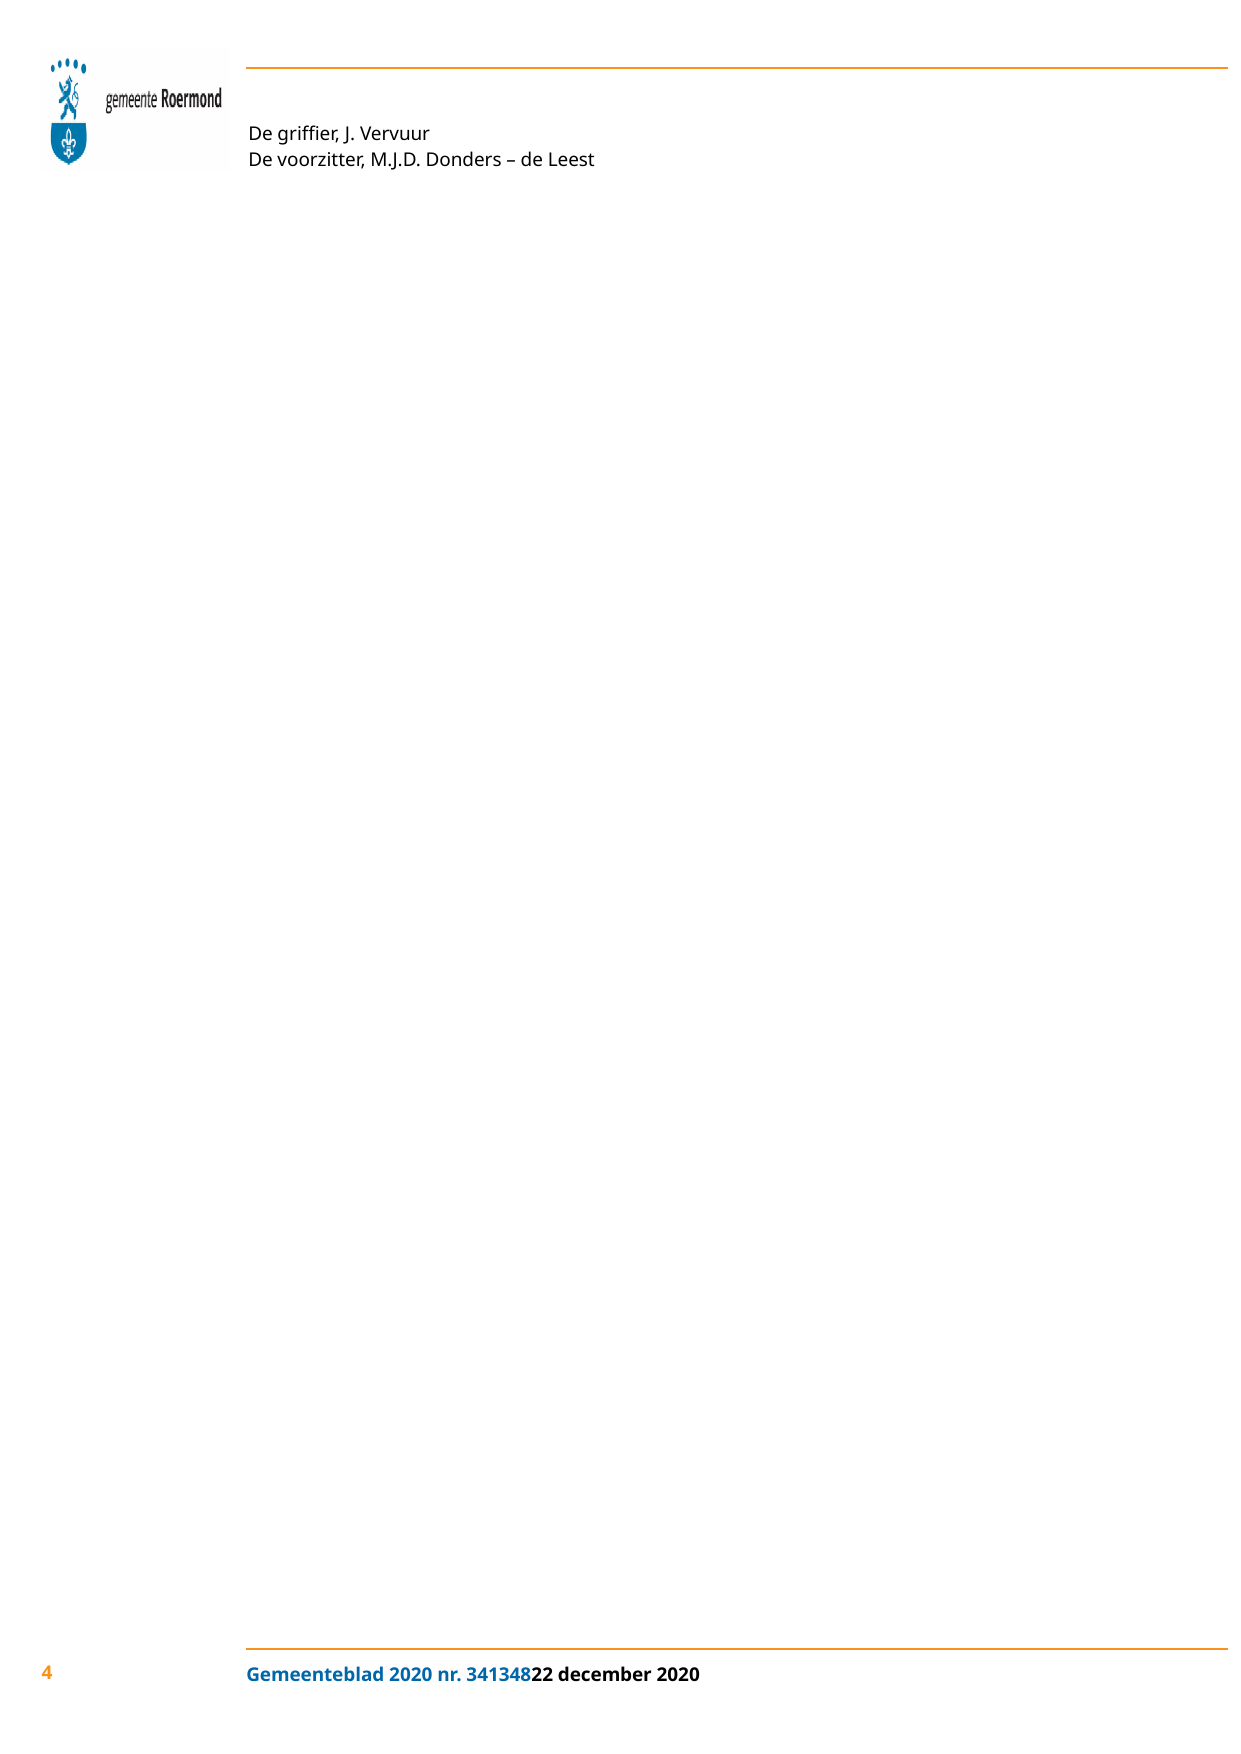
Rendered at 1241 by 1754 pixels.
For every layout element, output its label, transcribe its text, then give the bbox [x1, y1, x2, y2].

text De voorzitter, M.J.D. Donders – de Leest [248, 146, 1152, 172]
text De griffier, J. Vervuur [248, 121, 1152, 146]
picture [41, 47, 231, 172]
